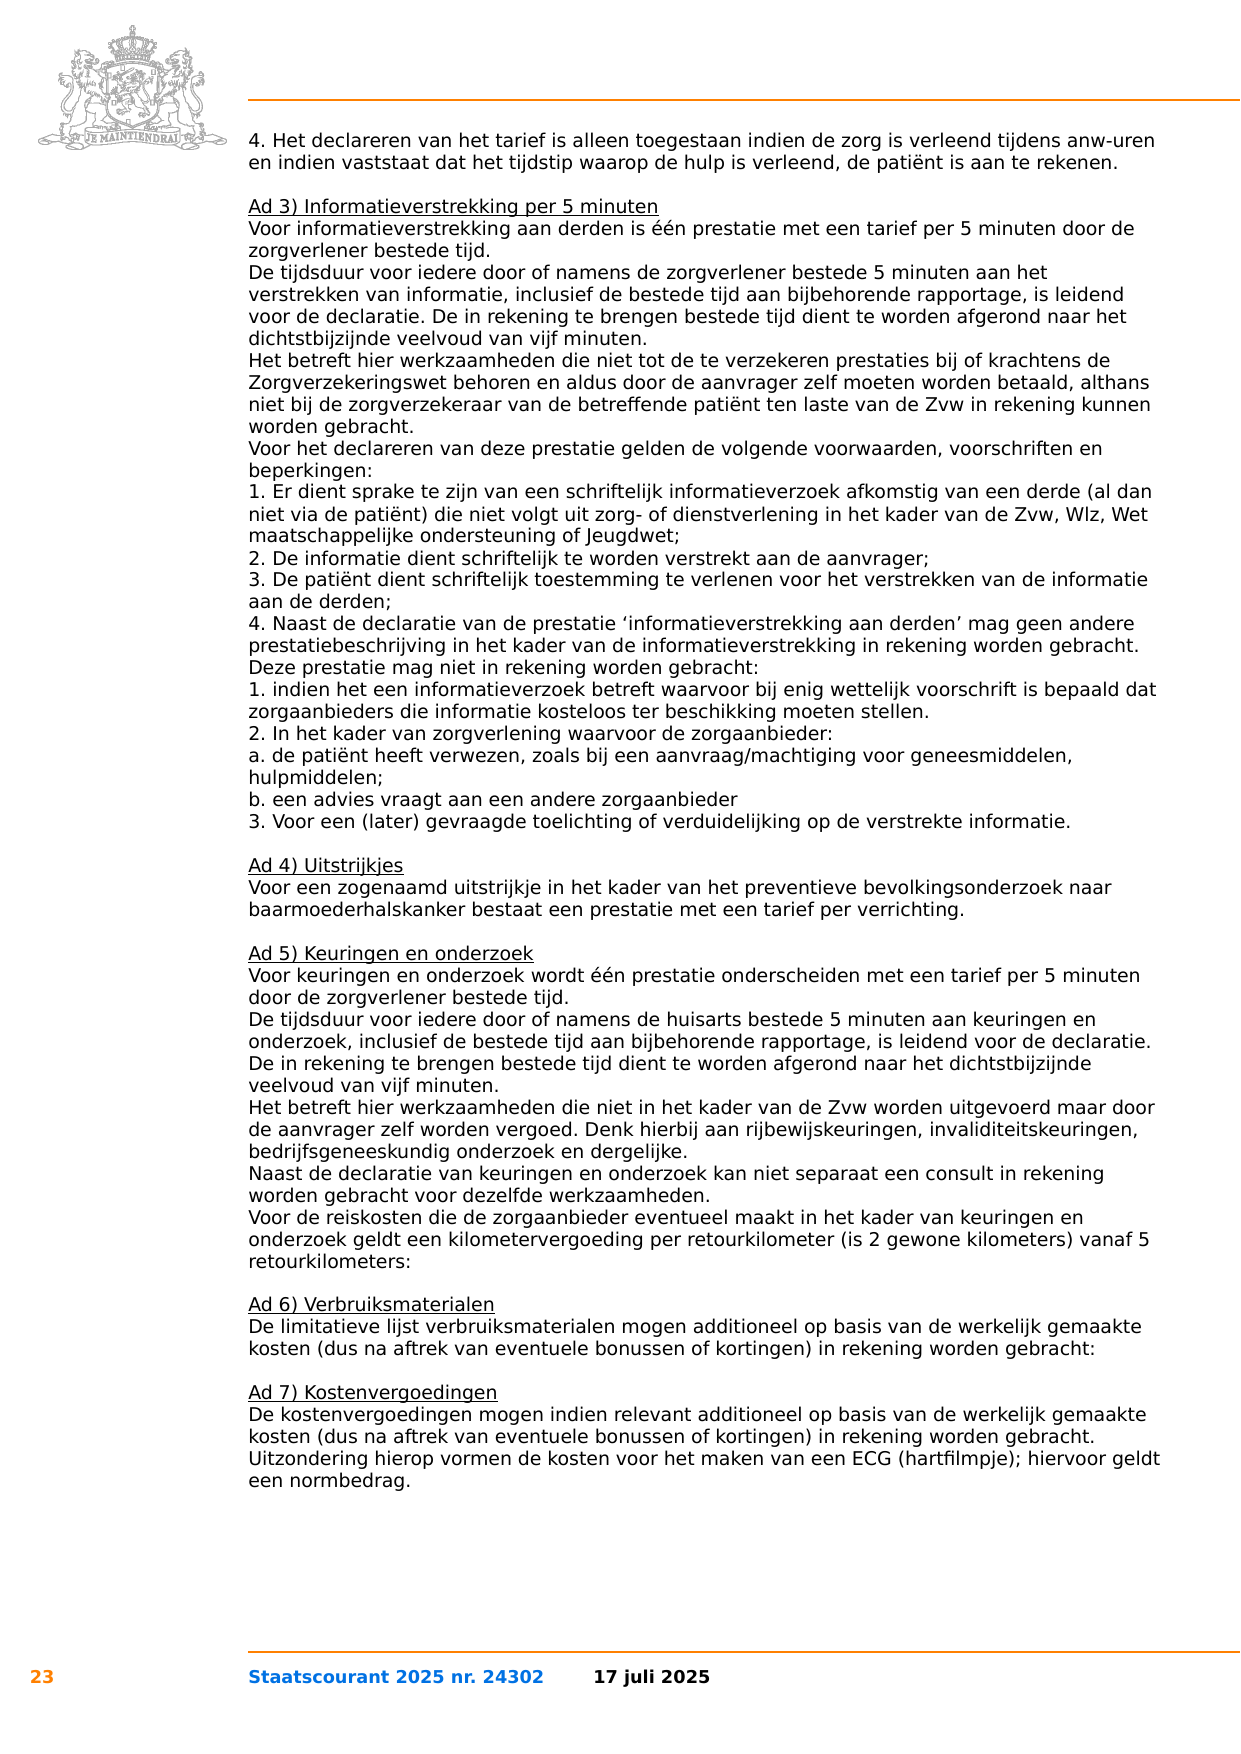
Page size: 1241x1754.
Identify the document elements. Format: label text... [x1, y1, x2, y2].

text 4. Naast de declaratie van de prestatie ‘informatieverstrekking aan derden’ mag geen andere prestatiebeschrijving in het kader van de informatieverstrekking in rekening worden gebracht. [248, 613, 1163, 657]
text Voor keuringen en onderzoek wordt één prestatie onderscheiden met een tarief per 5 minuten door de zorgverlener bestede tijd. [248, 965, 1163, 1009]
text Voor informatieverstrekking aan derden is één prestatie met een tarief per 5 minuten door de zorgverlener bestede tijd. [248, 218, 1163, 262]
subtitle Ad 5) Keuringen en onderzoek [248, 943, 1163, 965]
text b. een advies vraagt aan een andere zorgaanbieder [248, 789, 1163, 811]
text 1. indien het een informatieverzoek betreft waarvoor bij enig wettelijk voorschrift is bepaald dat zorgaanbieders die informatie kosteloos ter beschikking moeten stellen. [248, 679, 1163, 723]
text Voor het declareren van deze prestatie gelden de volgende voorwaarden, voorschriften en beperkingen: [248, 437, 1163, 481]
picture [38, 25, 227, 150]
text 3. De patiënt dient schriftelijk toestemming te verlenen voor het verstrekken van de informatie aan de derden; [248, 569, 1163, 613]
subtitle Ad 7) Kostenvergoedingen [248, 1382, 1163, 1404]
text De tijdsduur voor iedere door of namens de zorgverlener bestede 5 minuten aan het verstrekken van informatie, inclusief de bestede tijd aan bijbehorende rapportage, is leidend voor de declaratie. De in rekening te brengen bestede tijd dient te worden afgerond naar het dichtstbijzijnde veelvoud van vijf minuten. [248, 262, 1163, 349]
text Naast de declaratie van keuringen en onderzoek kan niet separaat een consult in rekening worden gebracht voor dezelfde werkzaamheden. [248, 1163, 1163, 1207]
subtitle Ad 4) Uitstrijkjes [248, 855, 1163, 877]
subtitle Ad 6) Verbruiksmaterialen [248, 1294, 1163, 1316]
text 2. De informatie dient schriftelijk te worden verstrekt aan de aanvrager; [248, 547, 1163, 569]
text Het betreft hier werkzaamheden die niet tot de te verzekeren prestaties bij of krachtens de Zorgverzekeringswet behoren en aldus door de aanvrager zelf moeten worden betaald, althans niet bij de zorgverzekeraar van de betreffende patiënt ten laste van de Zvw in rekening kunnen worden gebracht. [248, 349, 1163, 437]
text Voor de reiskosten die de zorgaanbieder eventueel maakt in het kader van keuringen en onderzoek geldt een kilometervergoeding per retourkilometer (is 2 gewone kilometers) vanaf 5 retourkilometers: [248, 1207, 1163, 1272]
subtitle Ad 3) Informatieverstrekking per 5 minuten [248, 196, 1163, 218]
text 2. In het kader van zorgverlening waarvoor de zorgaanbieder: [248, 723, 1163, 745]
text De kostenvergoedingen mogen indien relevant additioneel op basis van de werkelijk gemaakte kosten (dus na aftrek van eventuele bonussen of kortingen) in rekening worden gebracht. Uitzondering hierop vormen de kosten voor het maken van een ECG (hartfilmpje); hiervoor geldt een normbedrag. [248, 1404, 1163, 1492]
text De tijdsduur voor iedere door of namens de huisarts bestede 5 minuten aan keuringen en onderzoek, inclusief de bestede tijd aan bijbehorende rapportage, is leidend voor de declaratie. De in rekening te brengen bestede tijd dient te worden afgerond naar het dichtstbijzijnde veelvoud van vijf minuten. [248, 1009, 1163, 1097]
text De limitatieve lijst verbruiksmaterialen mogen additioneel op basis van de werkelijk gemaakte kosten (dus na aftrek van eventuele bonussen of kortingen) in rekening worden gebracht: [248, 1316, 1163, 1360]
text Deze prestatie mag niet in rekening worden gebracht: [248, 657, 1163, 679]
text a. de patiënt heeft verwezen, zoals bij een aanvraag/machtiging voor geneesmiddelen, hulpmiddelen; [248, 745, 1163, 789]
text Voor een zogenaamd uitstrijkje in het kader van het preventieve bevolkingsonderzoek naar baarmoederhalskanker bestaat een prestatie met een tarief per verrichting. [248, 877, 1163, 921]
text 4. Het declareren van het tarief is alleen toegestaan indien de zorg is verleend tijdens anw-uren en indien vaststaat dat het tijdstip waarop de hulp is verleend, de patiënt is aan te rekenen. [248, 130, 1163, 174]
text 1. Er dient sprake te zijn van een schriftelijk informatieverzoek afkomstig van een derde (al dan niet via de patiënt) die niet volgt uit zorg- of dienstverlening in het kader van de Zvw, Wlz, Wet maatschappelijke ondersteuning of Jeugdwet; [248, 481, 1163, 547]
text 3. Voor een (later) gevraagde toelichting of verduidelijking op de verstrekte informatie. [248, 811, 1163, 833]
text Het betreft hier werkzaamheden die niet in het kader van de Zvw worden uitgevoerd maar door de aanvrager zelf worden vergoed. Denk hierbij aan rijbewijskeuringen, invaliditeitskeuringen, bedrijfsgeneeskundig onderzoek en dergelijke. [248, 1097, 1163, 1163]
